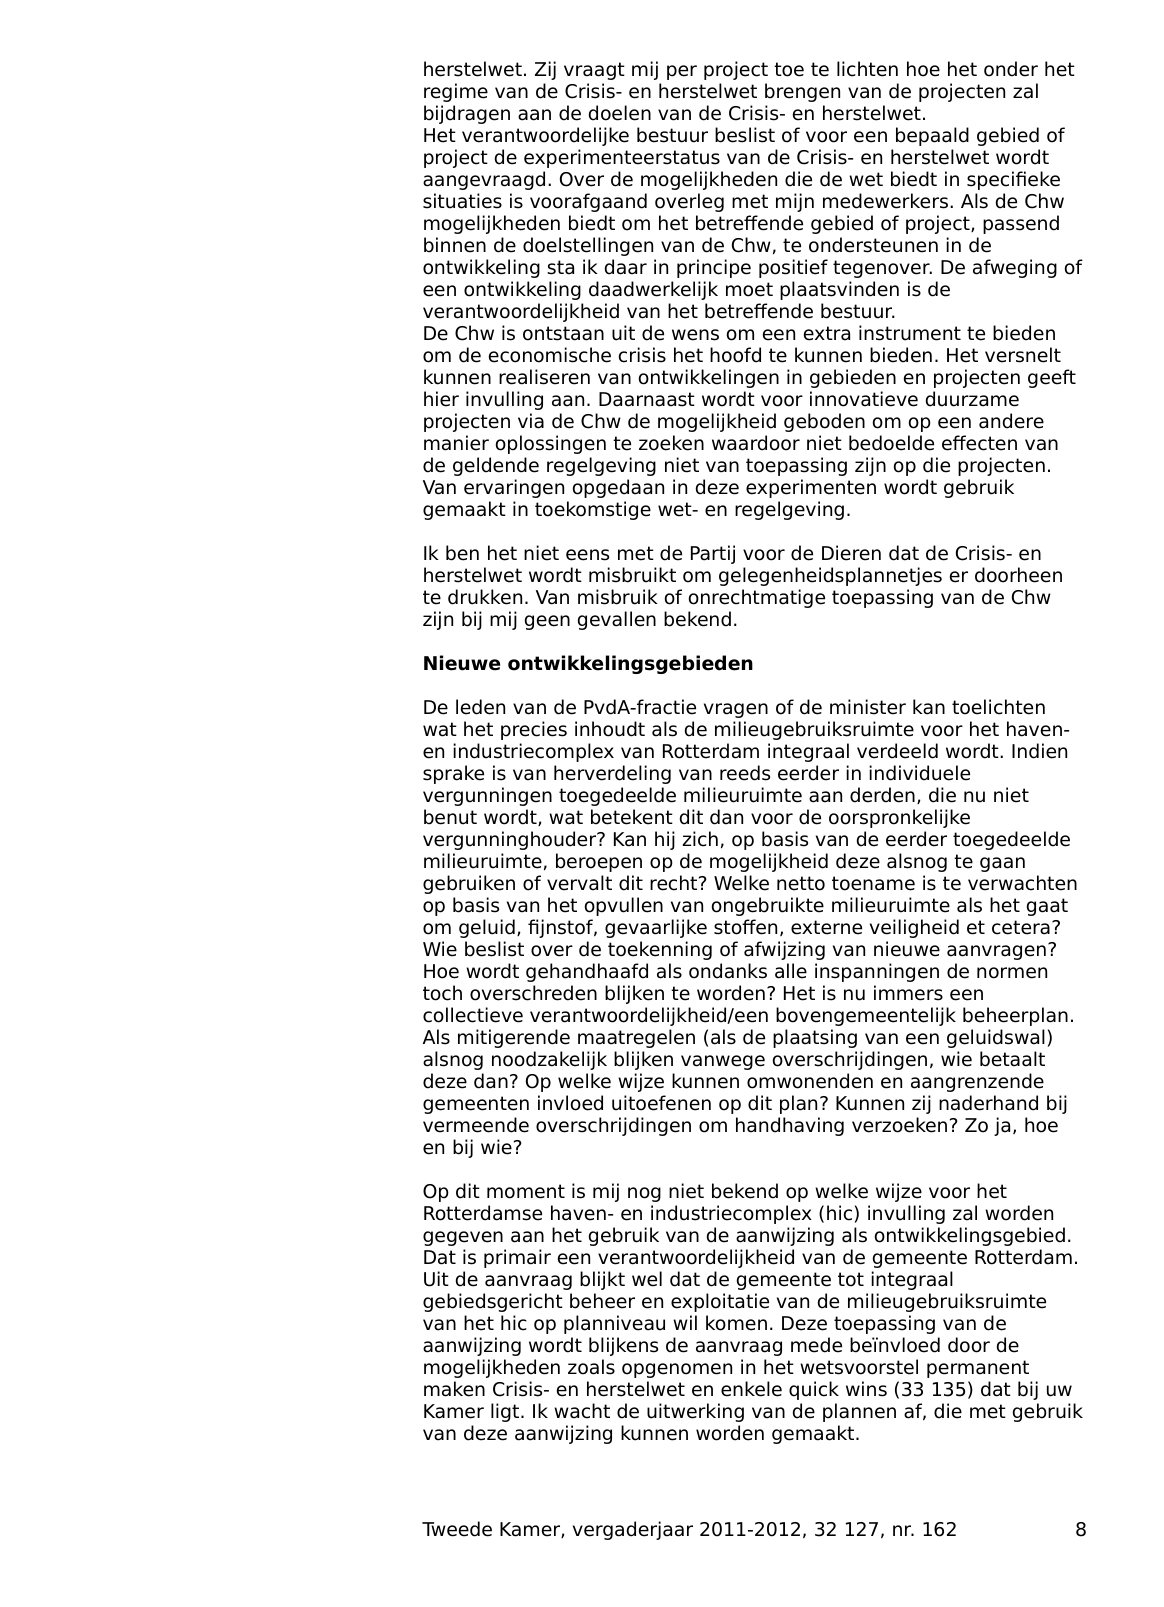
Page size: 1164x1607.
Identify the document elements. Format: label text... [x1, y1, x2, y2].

text Ik ben het niet eens met de Partij voor de Dieren dat de Crisis- en herstelwet wordt misbruikt om gelegenheidsplannetjes er doorheen te drukken. Van misbruik of onrechtmatige toepassing van de Chw zijn bij mij geen gevallen bekend. [422, 543, 1087, 631]
text Wie beslist over de toekenning of afwijzing van nieuwe aanvragen? Hoe wordt gehandhaafd als ondanks alle inspanningen de normen toch overschreden blijken te worden? Het is nu immers een collectieve verantwoordelijkheid/een bovengemeentelijk beheerplan. Als mitigerende maatregelen (als de plaatsing van een geluidswal) alsnog noodzakelijk blijken vanwege overschrijdingen, wie betaalt deze dan? Op welke wijze kunnen omwonenden en aangrenzende gemeenten invloed uitoefenen op dit plan? Kunnen zij naderhand bij vermeende overschrijdingen om handhaving verzoeken? Zo ja, hoe en bij wie? [422, 939, 1087, 1159]
text De Chw is ontstaan uit de wens om een extra instrument te bieden om de economische crisis het hoofd te kunnen bieden. Het versnelt kunnen realiseren van ontwikkelingen in gebieden en projecten geeft hier invulling aan. Daarnaast wordt voor innovatieve duurzame projecten via de Chw de mogelijkheid geboden om op een andere manier oplossingen te zoeken waardoor niet bedoelde effecten van de geldende regelgeving niet van toepassing zijn op die projecten. Van ervaringen opgedaan in deze experimenten wordt gebruik gemaakt in toekomstige wet- en regelgeving. [422, 323, 1087, 521]
text herstelwet. Zij vraagt mij per project toe te lichten hoe het onder het regime van de Crisis- en herstelwet brengen van de projecten zal bijdragen aan de doelen van de Crisis- en herstelwet. [422, 59, 1087, 125]
text De leden van de PvdA-fractie vragen of de minister kan toelichten wat het precies inhoudt als de milieugebruiksruimte voor het haven- en industriecomplex van Rotterdam integraal verdeeld wordt. Indien sprake is van herverdeling van reeds eerder in individuele vergunningen toegedeelde milieuruimte aan derden, die nu niet benut wordt, wat betekent dit dan voor de oorspronkelijke vergunninghouder? Kan hij zich, op basis van de eerder toegedeelde milieuruimte, beroepen op de mogelijkheid deze alsnog te gaan gebruiken of vervalt dit recht? Welke netto toename is te verwachten op basis van het opvullen van ongebruikte milieuruimte als het gaat om geluid, fijnstof, gevaarlijke stoffen, externe veiligheid et cetera? [422, 697, 1087, 939]
text Op dit moment is mij nog niet bekend op welke wijze voor het Rotterdamse haven- en industriecomplex (hic) invulling zal worden gegeven aan het gebruik van de aanwijzing als ontwikkelingsgebied. Dat is primair een verantwoordelijkheid van de gemeente Rotterdam. Uit de aanvraag blijkt wel dat de gemeente tot integraal gebiedsgericht beheer en exploitatie van de milieugebruiksruimte van het hic op planniveau wil komen. Deze toepassing van de aanwijzing wordt blijkens de aanvraag mede beïnvloed door de mogelijkheden zoals opgenomen in het wetsvoorstel permanent maken Crisis- en herstelwet en enkele quick wins (33 135) dat bij uw Kamer ligt. Ik wacht de uitwerking van de plannen af, die met gebruik van deze aanwijzing kunnen worden gemaakt. [422, 1181, 1087, 1444]
text Het verantwoordelijke bestuur beslist of voor een bepaald gebied of project de experimenteerstatus van de Crisis- en herstelwet wordt aangevraagd. Over de mogelijkheden die de wet biedt in specifieke situaties is voorafgaand overleg met mijn medewerkers. Als de Chw mogelijkheden biedt om het betreffende gebied of project, passend binnen de doelstellingen van de Chw, te ondersteunen in de ontwikkeling sta ik daar in principe positief tegenover. De afweging of een ontwikkeling daadwerkelijk moet plaatsvinden is de verantwoordelijkheid van het betreffende bestuur. [422, 125, 1087, 323]
subtitle Nieuwe ontwikkelingsgebieden [422, 653, 1087, 675]
